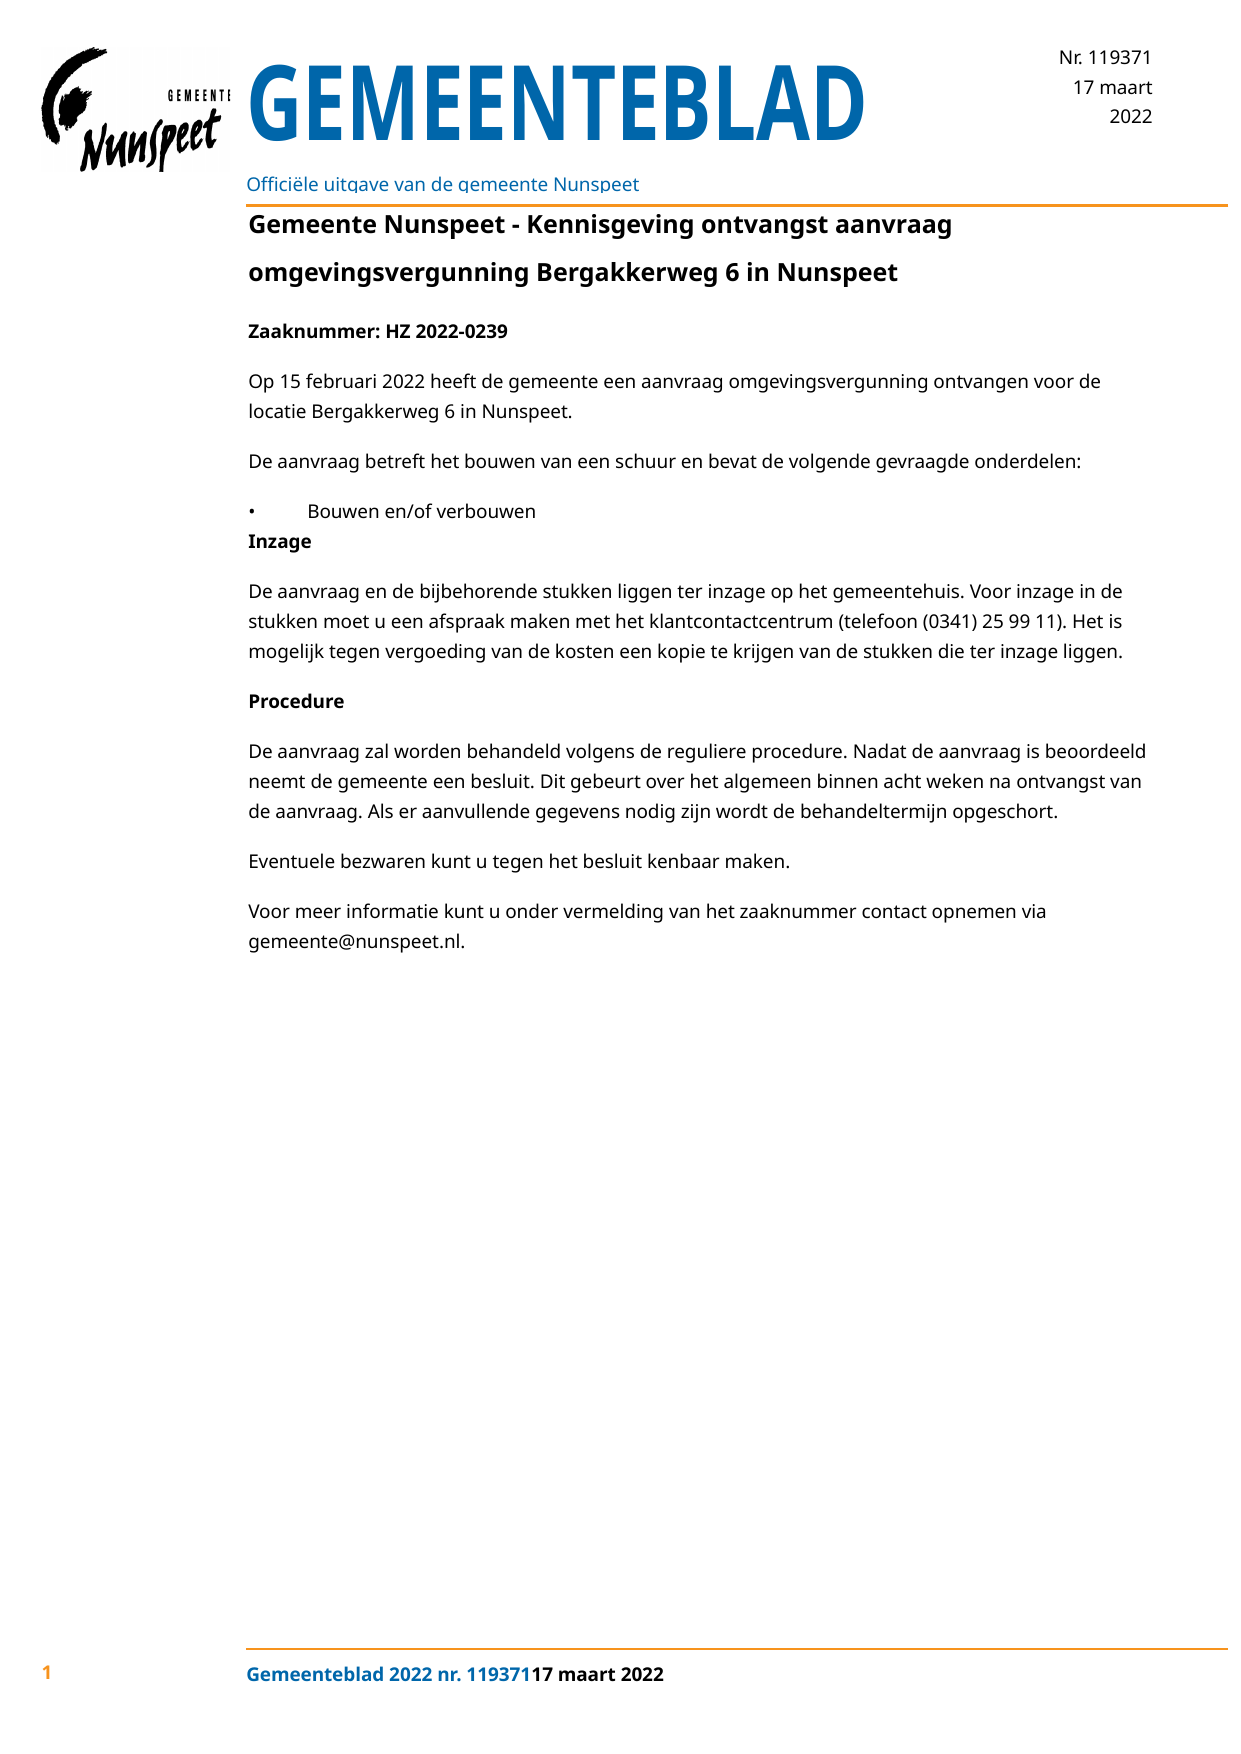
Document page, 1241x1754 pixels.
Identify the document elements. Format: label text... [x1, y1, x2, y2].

text Inzage [248, 528, 1152, 554]
text Op 15 februari 2022 heeft de gemeente een aanvraag omgevingsvergunning ontvangen voor de locatie Bergakkerweg 6 in Nunspeet. [248, 368, 1152, 424]
text Procedure [248, 688, 1152, 714]
text De aanvraag betreft het bouwen van een schuur en bevat de volgende gevraagde onderdelen: [248, 448, 1152, 474]
text Zaaknummer: HZ 2022-0239 [248, 318, 1152, 344]
text De aanvraag en de bijbehorende stukken liggen ter inzage op het gemeentehuis. Voor inzage in de stukken moet u een afspraak maken met het klantcontactcentrum (telefoon (0341) 25 99 11). Het is mogelijk tegen vergoeding van de kosten een kopie te krijgen van de stukken die ter inzage liggen. [248, 579, 1152, 664]
picture [41, 47, 231, 172]
text Eventuele bezwaren kunt u tegen het besluit kenbaar maken. [248, 848, 1152, 874]
text Gemeente Nunspeet - Kennisgeving ontvangst aanvraag omgevingsvergunning Bergakkerweg 6 in Nunspeet [248, 207, 1152, 288]
text Voor meer informatie kunt u onder vermelding van het zaaknummer contact opnemen via gemeente@nunspeet.nl. [248, 899, 1152, 954]
list Bouwen en/of verbouwen [248, 499, 1152, 524]
text De aanvraag zal worden behandeld volgens de reguliere procedure. Nadat de aanvraag is beoordeeld neemt de gemeente een besluit. Dit gebeurt over het algemeen binnen acht weken na ontvangst van de aanvraag. Als er aanvullende gegevens nodig zijn wordt de behandeltermijn opgeschort. [248, 739, 1152, 824]
